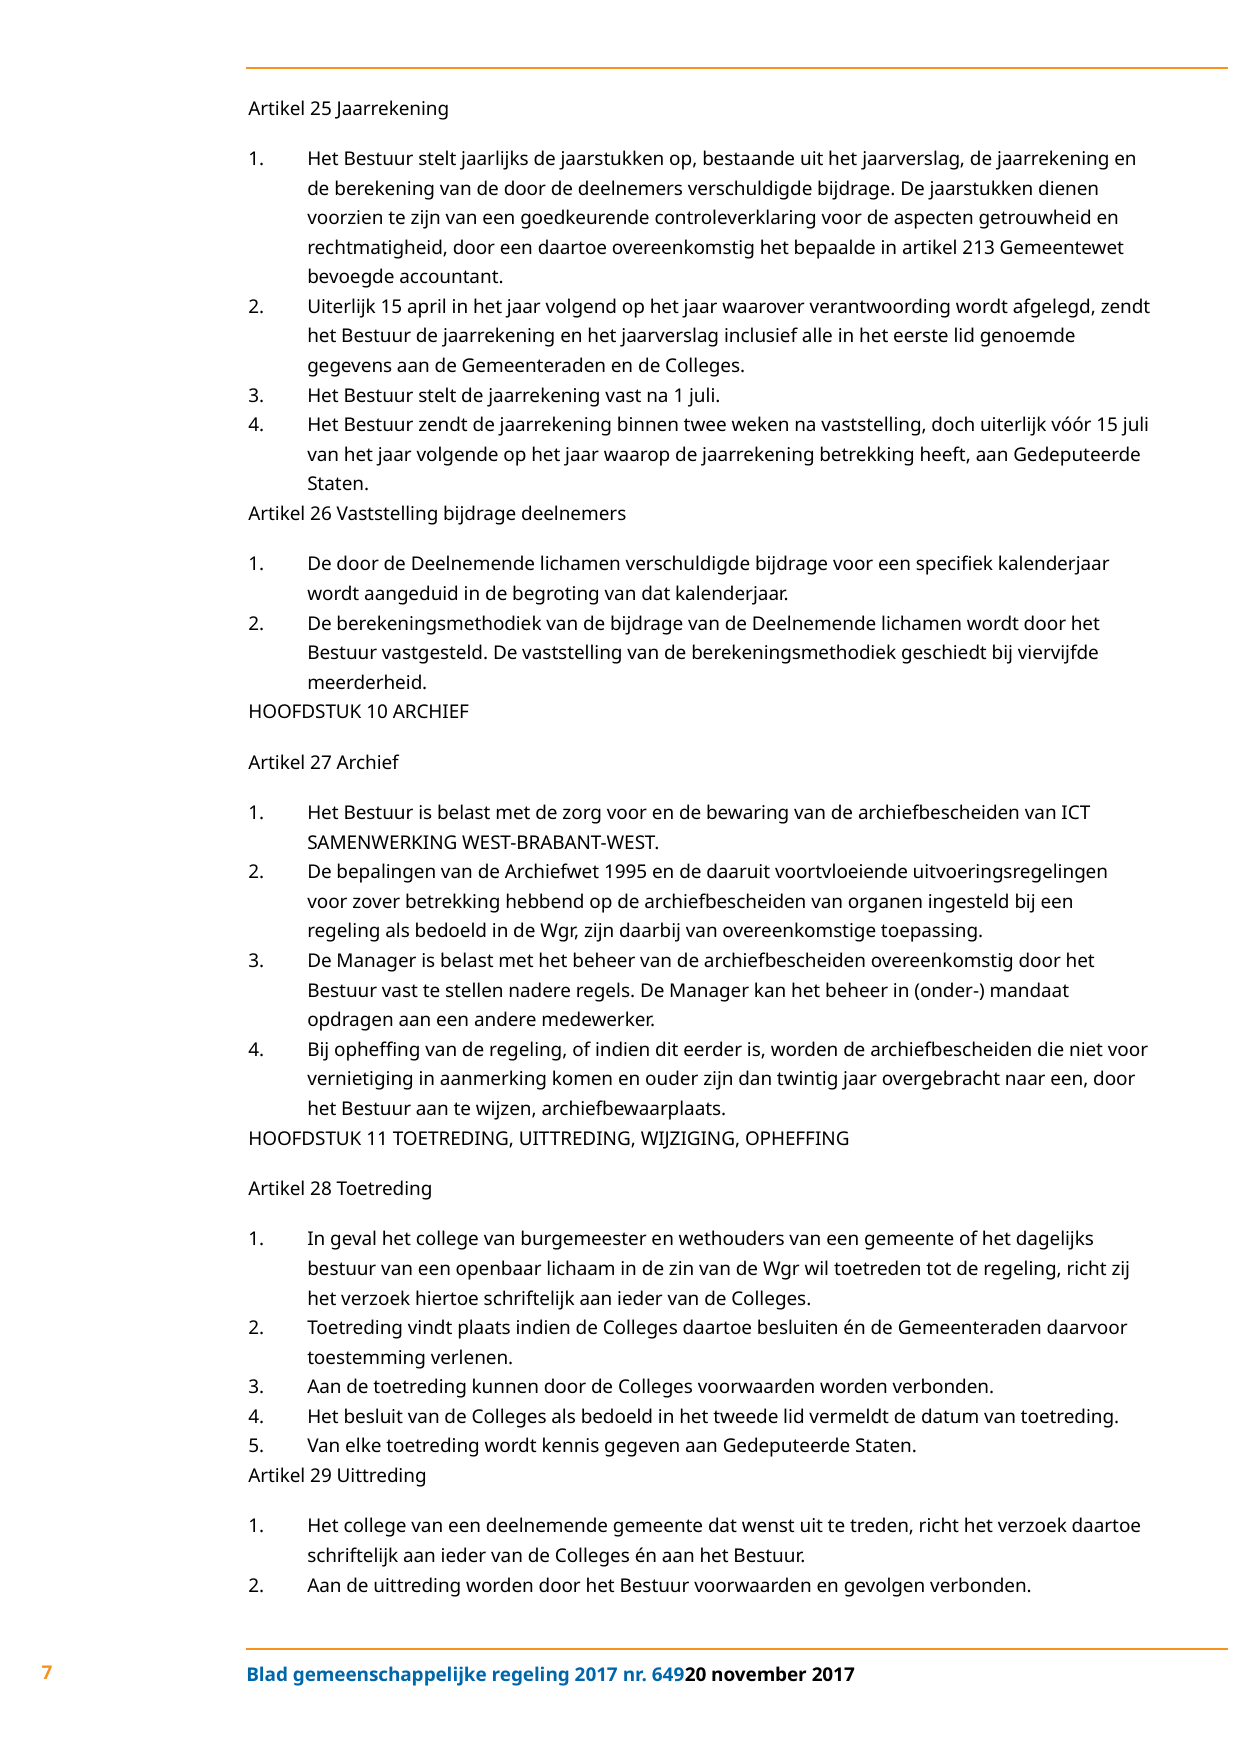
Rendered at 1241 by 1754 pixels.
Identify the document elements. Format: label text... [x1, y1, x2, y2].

list De door de Deelnemende lichamen verschuldigde bijdrage voor een specifiek kalenderjaar wordt aangeduid in de begroting van dat kalenderjaar. [248, 551, 1152, 606]
list Het Bestuur zendt de jaarrekening binnen twee weken na vaststelling, doch uiterlijk vóór 15 juli van het jaar volgende op het jaar waarop de jaarrekening betrekking heeft, aan Gedeputeerde Staten. [248, 411, 1152, 496]
list Aan de toetreding kunnen door de Colleges voorwaarden worden verbonden. [248, 1373, 1152, 1399]
text Artikel 28 Toetreding [248, 1175, 1152, 1201]
list Het Bestuur stelt de jaarrekening vast na 1 juli. [248, 382, 1152, 408]
list Toetreding vindt plaats indien de Colleges daartoe besluiten én de Gemeenteraden daarvoor toestemming verlenen. [248, 1314, 1152, 1370]
list De Manager is belast met het beheer van de archiefbescheiden overeenkomstig door het Bestuur vast te stellen nadere regels. De Manager kan het beheer in (onder-) mandaat opdragen aan een andere medewerker. [248, 947, 1152, 1032]
list Het besluit van de Colleges als bedoeld in het tweede lid vermeldt de datum van toetreding. [248, 1403, 1152, 1429]
picture [41, 47, 231, 172]
text HOOFDSTUK 11 TOETREDING, UITTREDING, WIJZIGING, OPHEFFING [248, 1125, 1152, 1151]
list Bij opheffing van de regeling, of indien dit eerder is, worden de archiefbescheiden die niet voor vernietiging in aanmerking komen en ouder zijn dan twintig jaar overgebracht naar een, door het Bestuur aan te wijzen, archiefbewaarplaats. [248, 1036, 1152, 1121]
list Het Bestuur stelt jaarlijks de jaarstukken op, bestaande uit het jaarverslag, de jaarrekening en de berekening van de door de deelnemers verschuldigde bijdrage. De jaarstukken dienen voorzien te zijn van een goedkeurende controleverklaring voor de aspecten getrouwheid en rechtmatigheid, door een daartoe overeenkomstig het bepaalde in artikel 213 Gemeentewet bevoegde accountant. [248, 145, 1152, 289]
text Artikel 27 Archief [248, 749, 1152, 775]
list In geval het college van burgemeester en wethouders van een gemeente of het dagelijks bestuur van een openbaar lichaam in de zin van de Wgr wil toetreden tot de regeling, richt zij het verzoek hiertoe schriftelijk aan ieder van de Colleges. [248, 1226, 1152, 1311]
list De bepalingen van de Archiefwet 1995 en de daaruit voortvloeiende uitvoeringsregelingen voor zover betrekking hebbend op de archiefbescheiden van organen ingesteld bij een regeling als bedoeld in de Wgr, zijn daarbij van overeenkomstige toepassing. [248, 858, 1152, 943]
text Artikel 29 Uittreding [248, 1462, 1152, 1488]
text Artikel 26 Vaststelling bijdrage deelnemers [248, 500, 1152, 526]
list Van elke toetreding wordt kennis gegeven aan Gedeputeerde Staten. [248, 1433, 1152, 1458]
text HOOFDSTUK 10 ARCHIEF [248, 698, 1152, 724]
text Artikel 25 Jaarrekening [248, 95, 1152, 121]
list Het Bestuur is belast met de zorg voor en de bewaring van de archiefbescheiden van ICT SAMENWERKING WEST-BRABANT-WEST. [248, 799, 1152, 855]
list De berekeningsmethodiek van de bijdrage van de Deelnemende lichamen wordt door het Bestuur vastgesteld. De vaststelling van de berekeningsmethodiek geschiedt bij viervijfde meerderheid. [248, 610, 1152, 695]
list Aan de uittreding worden door het Bestuur voorwaarden en gevolgen verbonden. [248, 1572, 1152, 1598]
list Uiterlijk 15 april in het jaar volgend op het jaar waarover verantwoording wordt afgelegd, zendt het Bestuur de jaarrekening en het jaarverslag inclusief alle in het eerste lid genoemde gegevens aan de Gemeenteraden en de Colleges. [248, 293, 1152, 378]
list Het college van een deelnemende gemeente dat wenst uit te treden, richt het verzoek daartoe schriftelijk aan ieder van de Colleges én aan het Bestuur. [248, 1513, 1152, 1568]
